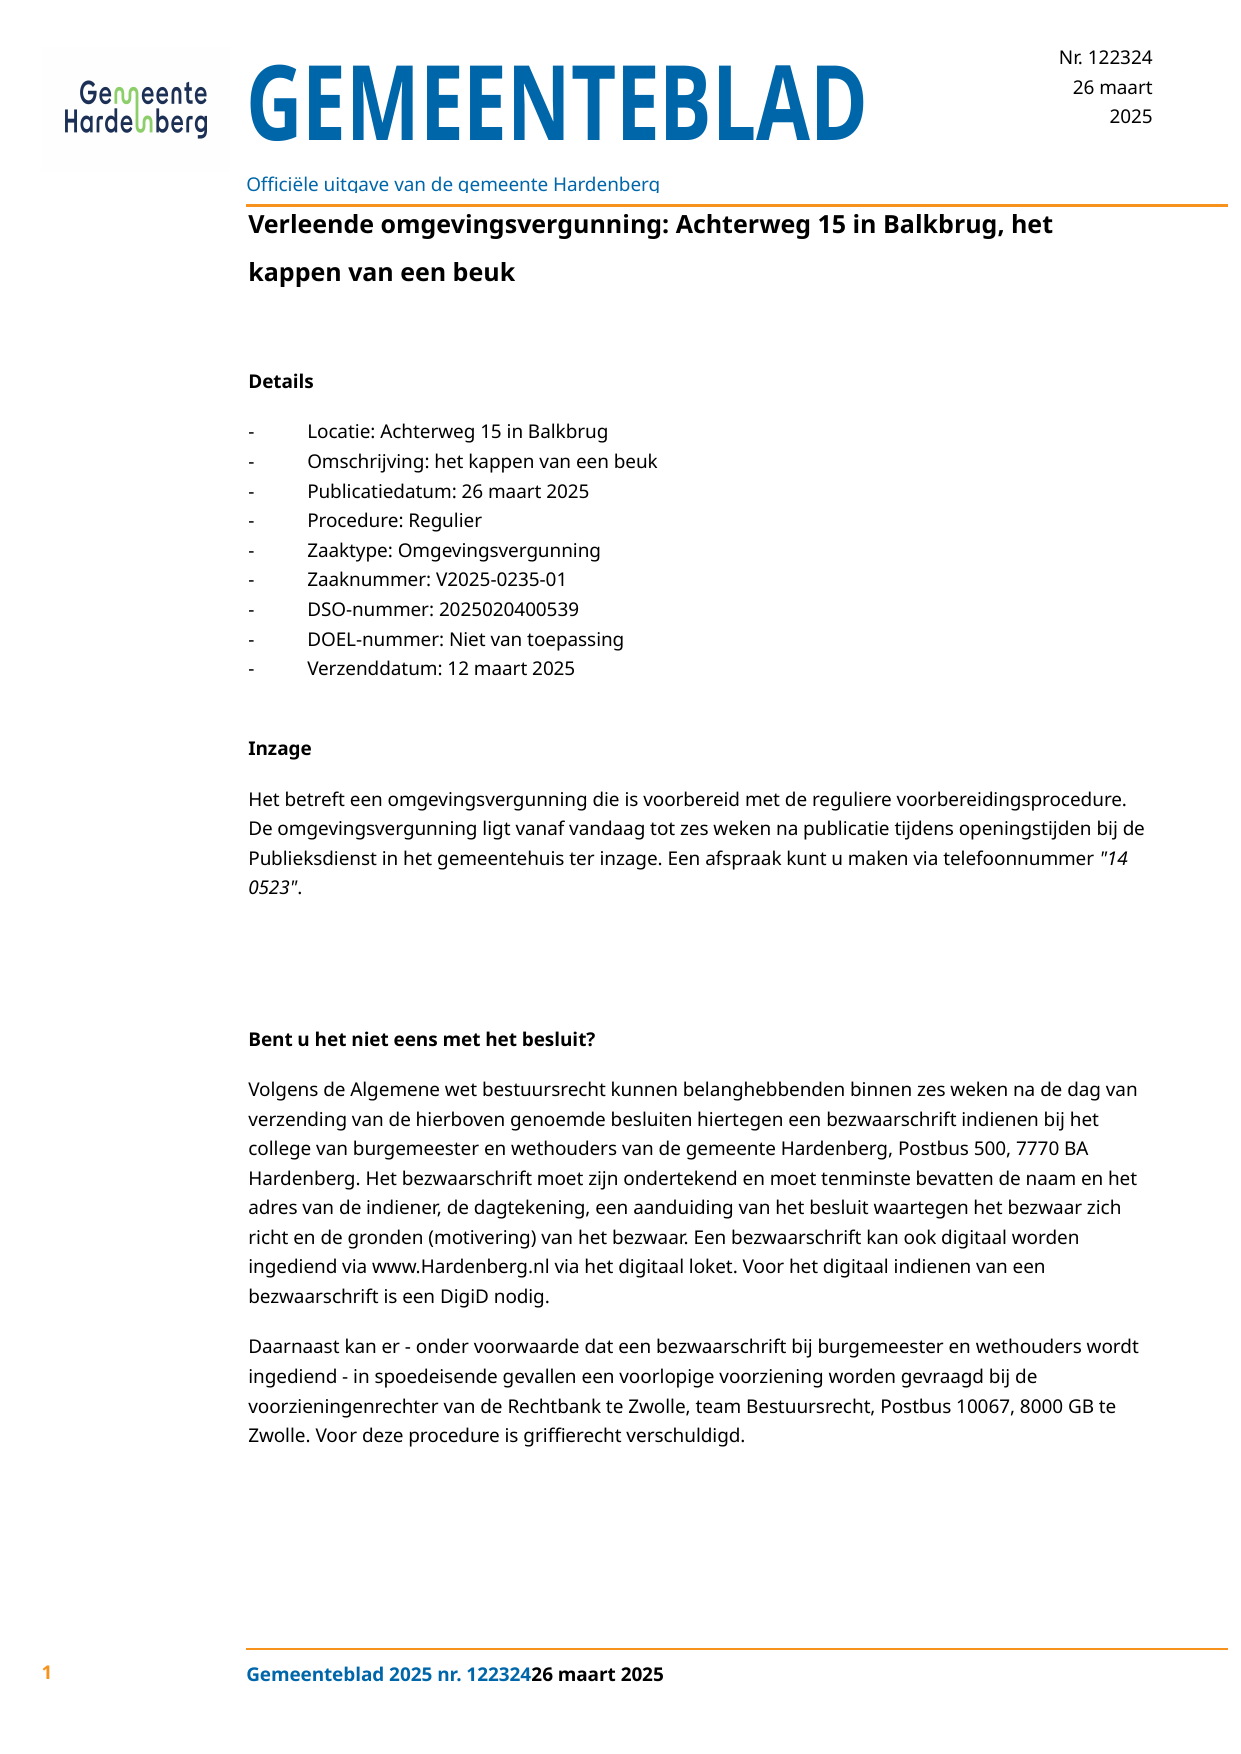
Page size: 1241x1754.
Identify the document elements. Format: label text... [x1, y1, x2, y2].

list Publicatiedatum: 26 maart 2025 [248, 478, 1152, 504]
list Zaaktype: Omgevingsvergunning [248, 537, 1152, 563]
text Volgens de Algemene wet bestuursrecht kunnen belanghebbenden binnen zes weken na de dag van verzending van de hierboven genoemde besluiten hiertegen een bezwaarschrift indienen bij het college van burgemeester en wethouders van de gemeente Hardenberg, Postbus 500, 7770 BA Hardenberg. Het bezwaarschrift moet zijn ondertekend en moet tenminste bevatten de naam en het adres van de indiener, de dagtekening, een aanduiding van het besluit waartegen het bezwaar zich richt en de gronden (motivering) van het bezwaar. Een bezwaarschrift kan ook digitaal worden ingediend via www.Hardenberg.nl via het digitaal loket. Voor het digitaal indienen van een bezwaarschrift is een DigiD nodig. [248, 1076, 1152, 1309]
list Locatie: Achterweg 15 in Balkbrug [248, 419, 1152, 444]
list DSO-nummer: 2025020400539 [248, 596, 1152, 622]
text Het betreft een omgevingsvergunning die is voorbereid met de reguliere voorbereidingsprocedure. De omgevingsvergunning ligt vanaf vandaag tot zes weken na publicatie tijdens openingstijden bij de Publieksdienst in het gemeentehuis ter inzage. Een afspraak kunt u maken via telefoonnummer "14 0523". [248, 786, 1152, 900]
list Verzenddatum: 12 maart 2025 [248, 655, 1152, 681]
list DOEL-nummer: Niet van toepassing [248, 626, 1152, 652]
list Procedure: Regulier [248, 507, 1152, 533]
text Inzage [248, 735, 1152, 761]
text Daarnaast kan er - onder voorwaarde dat een bezwaarschrift bij burgemeester en wethouders wordt ingediend - in spoedeisende gevallen een voorlopige voorziening worden gevraagd bij de voorzieningenrechter van de Rechtbank te Zwolle, team Bestuursrecht, Postbus 10067, 8000 GB te Zwolle. Voor deze procedure is griffierecht verschuldigd. [248, 1334, 1152, 1448]
list Omschrijving: het kappen van een beuk [248, 448, 1152, 474]
list Zaaknummer: V2025-0235-01 [248, 567, 1152, 592]
picture [41, 47, 231, 172]
text Verleende omgevingsvergunning: Achterweg 15 in Balkbrug, het kappen van een beuk [248, 207, 1152, 288]
text Bent u het niet eens met het besluit? [248, 1026, 1152, 1052]
text Details [248, 368, 1152, 394]
